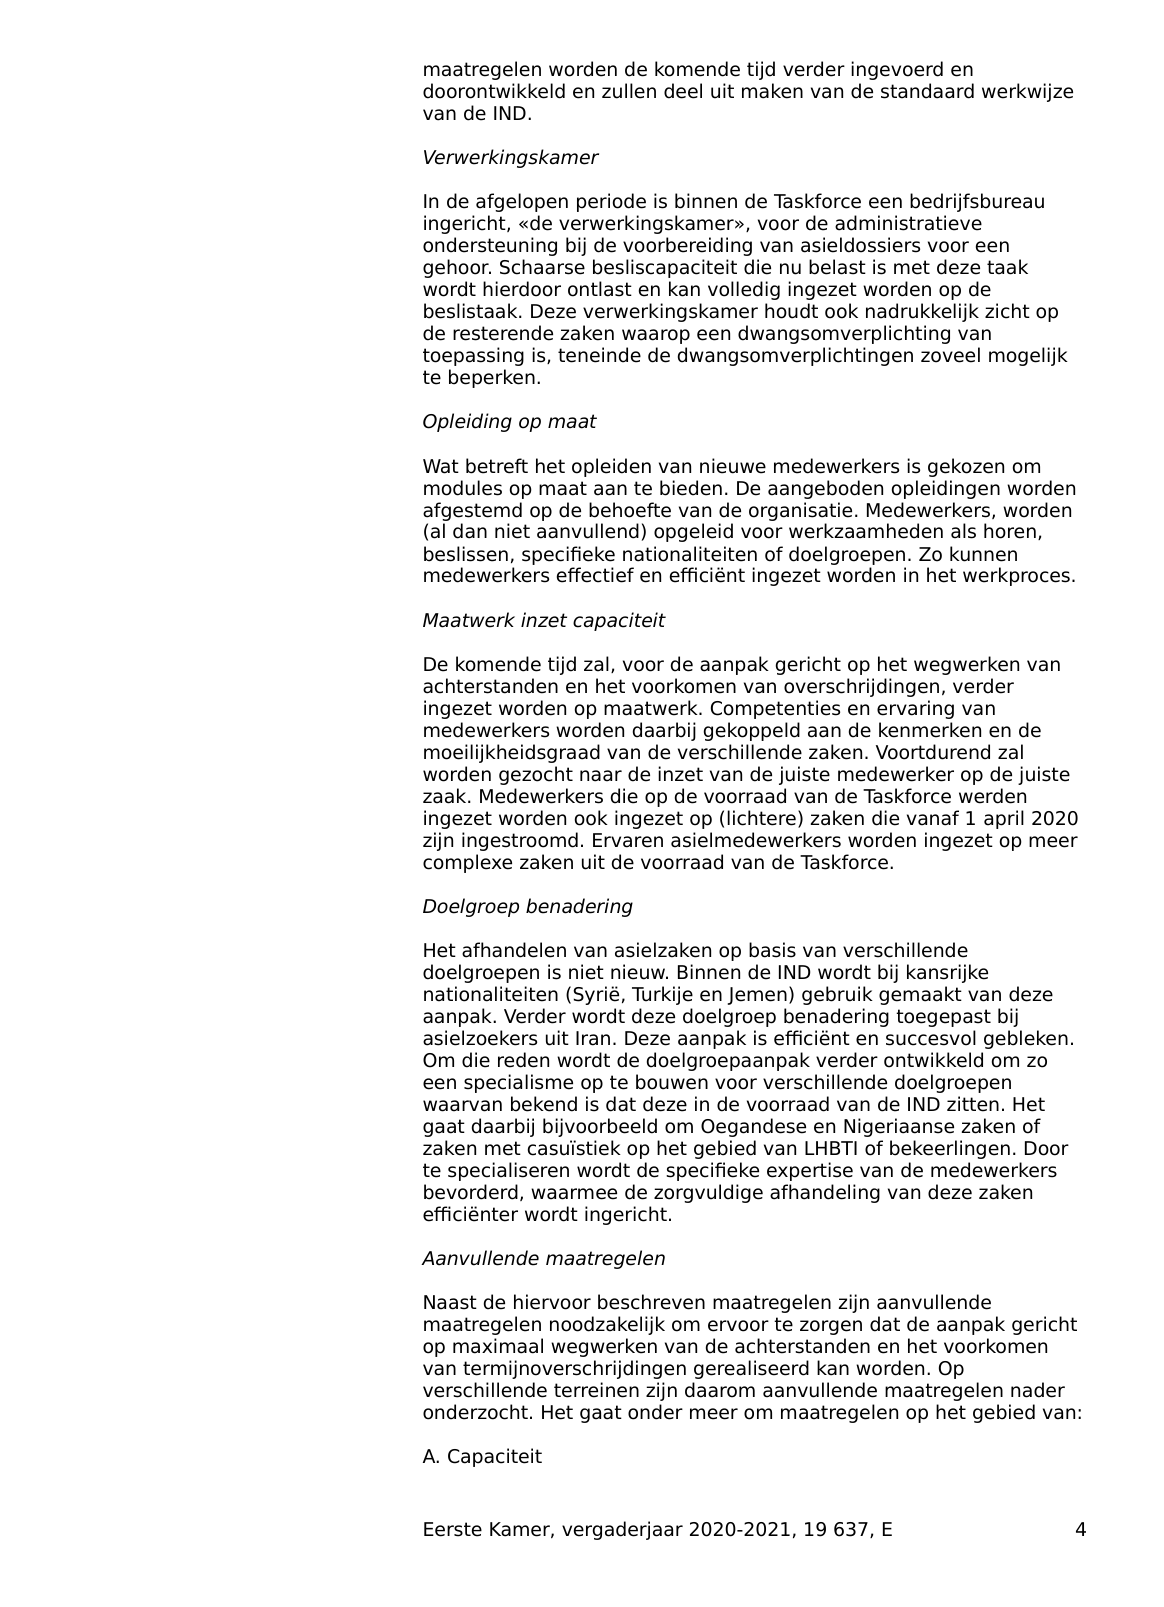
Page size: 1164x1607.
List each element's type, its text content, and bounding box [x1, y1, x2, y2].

subtitle Verwerkingskamer [422, 147, 1087, 169]
text De komende tijd zal, voor de aanpak gericht op het wegwerken van achterstanden en het voorkomen van overschrijdingen, verder ingezet worden op maatwerk. Competenties en ervaring van medewerkers worden daarbij gekoppeld aan de kenmerken en de moeilijkheidsgraad van de verschillende zaken. Voortdurend zal worden gezocht naar de inzet van de juiste medewerker op de juiste zaak. Medewerkers die op de voorraad van de Taskforce werden ingezet worden ook ingezet op (lichtere) zaken die vanaf 1 april 2020 zijn ingestroomd. Ervaren asielmedewerkers worden ingezet op meer complexe zaken uit de voorraad van de Taskforce. [422, 654, 1087, 873]
text maatregelen worden de komende tijd verder ingevoerd en doorontwikkeld en zullen deel uit maken van de standaard werkwijze van de IND. [422, 59, 1087, 125]
text In de afgelopen periode is binnen de Taskforce een bedrijfsbureau ingericht, «de verwerkingskamer», voor de administratieve ondersteuning bij de voorbereiding van asieldossiers voor een gehoor. Schaarse besliscapaciteit die nu belast is met deze taak wordt hierdoor ontlast en kan volledig ingezet worden op de beslistaak. Deze verwerkingskamer houdt ook nadrukkelijk zicht op de resterende zaken waarop een dwangsomverplichting van toepassing is, teneinde de dwangsomverplichtingen zoveel mogelijk te beperken. [422, 191, 1087, 389]
text A. Capaciteit [422, 1446, 1087, 1468]
text Naast de hiervoor beschreven maatregelen zijn aanvullende maatregelen noodzakelijk om ervoor te zorgen dat de aanpak gericht op maximaal wegwerken van de achterstanden en het voorkomen van termijnoverschrijdingen gerealiseerd kan worden. Op verschillende terreinen zijn daarom aanvullende maatregelen nader onderzocht. Het gaat onder meer om maatregelen op het gebied van: [422, 1292, 1087, 1424]
subtitle Opleiding op maat [422, 411, 1087, 433]
subtitle Maatwerk inzet capaciteit [422, 609, 1087, 632]
text Het afhandelen van asielzaken op basis van verschillende doelgroepen is niet nieuw. Binnen de IND wordt bij kansrijke nationaliteiten (Syrië, Turkije en Jemen) gebruik gemaakt van deze aanpak. Verder wordt deze doelgroep benadering toegepast bij asielzoekers uit Iran. Deze aanpak is efficiënt en succesvol gebleken. Om die reden wordt de doelgroepaanpak verder ontwikkeld om zo een specialisme op te bouwen voor verschillende doelgroepen waarvan bekend is dat deze in de voorraad van de IND zitten. Het gaat daarbij bijvoorbeeld om Oegandese en Nigeriaanse zaken of zaken met casuïstiek op het gebied van LHBTI of bekeerlingen. Door te specialiseren wordt de specifieke expertise van de medewerkers bevorderd, waarmee de zorgvuldige afhandeling van deze zaken efficiënter wordt ingericht. [422, 940, 1087, 1226]
text Wat betreft het opleiden van nieuwe medewerkers is gekozen om modules op maat aan te bieden. De aangeboden opleidingen worden afgestemd op de behoefte van de organisatie. Medewerkers, worden (al dan niet aanvullend) opgeleid voor werkzaamheden als horen, beslissen, specifieke nationaliteiten of doelgroepen. Zo kunnen medewerkers effectief en efficiënt ingezet worden in het werkproces. [422, 456, 1087, 587]
subtitle Doelgroep benadering [422, 896, 1087, 918]
subtitle Aanvullende maatregelen [422, 1248, 1087, 1270]
